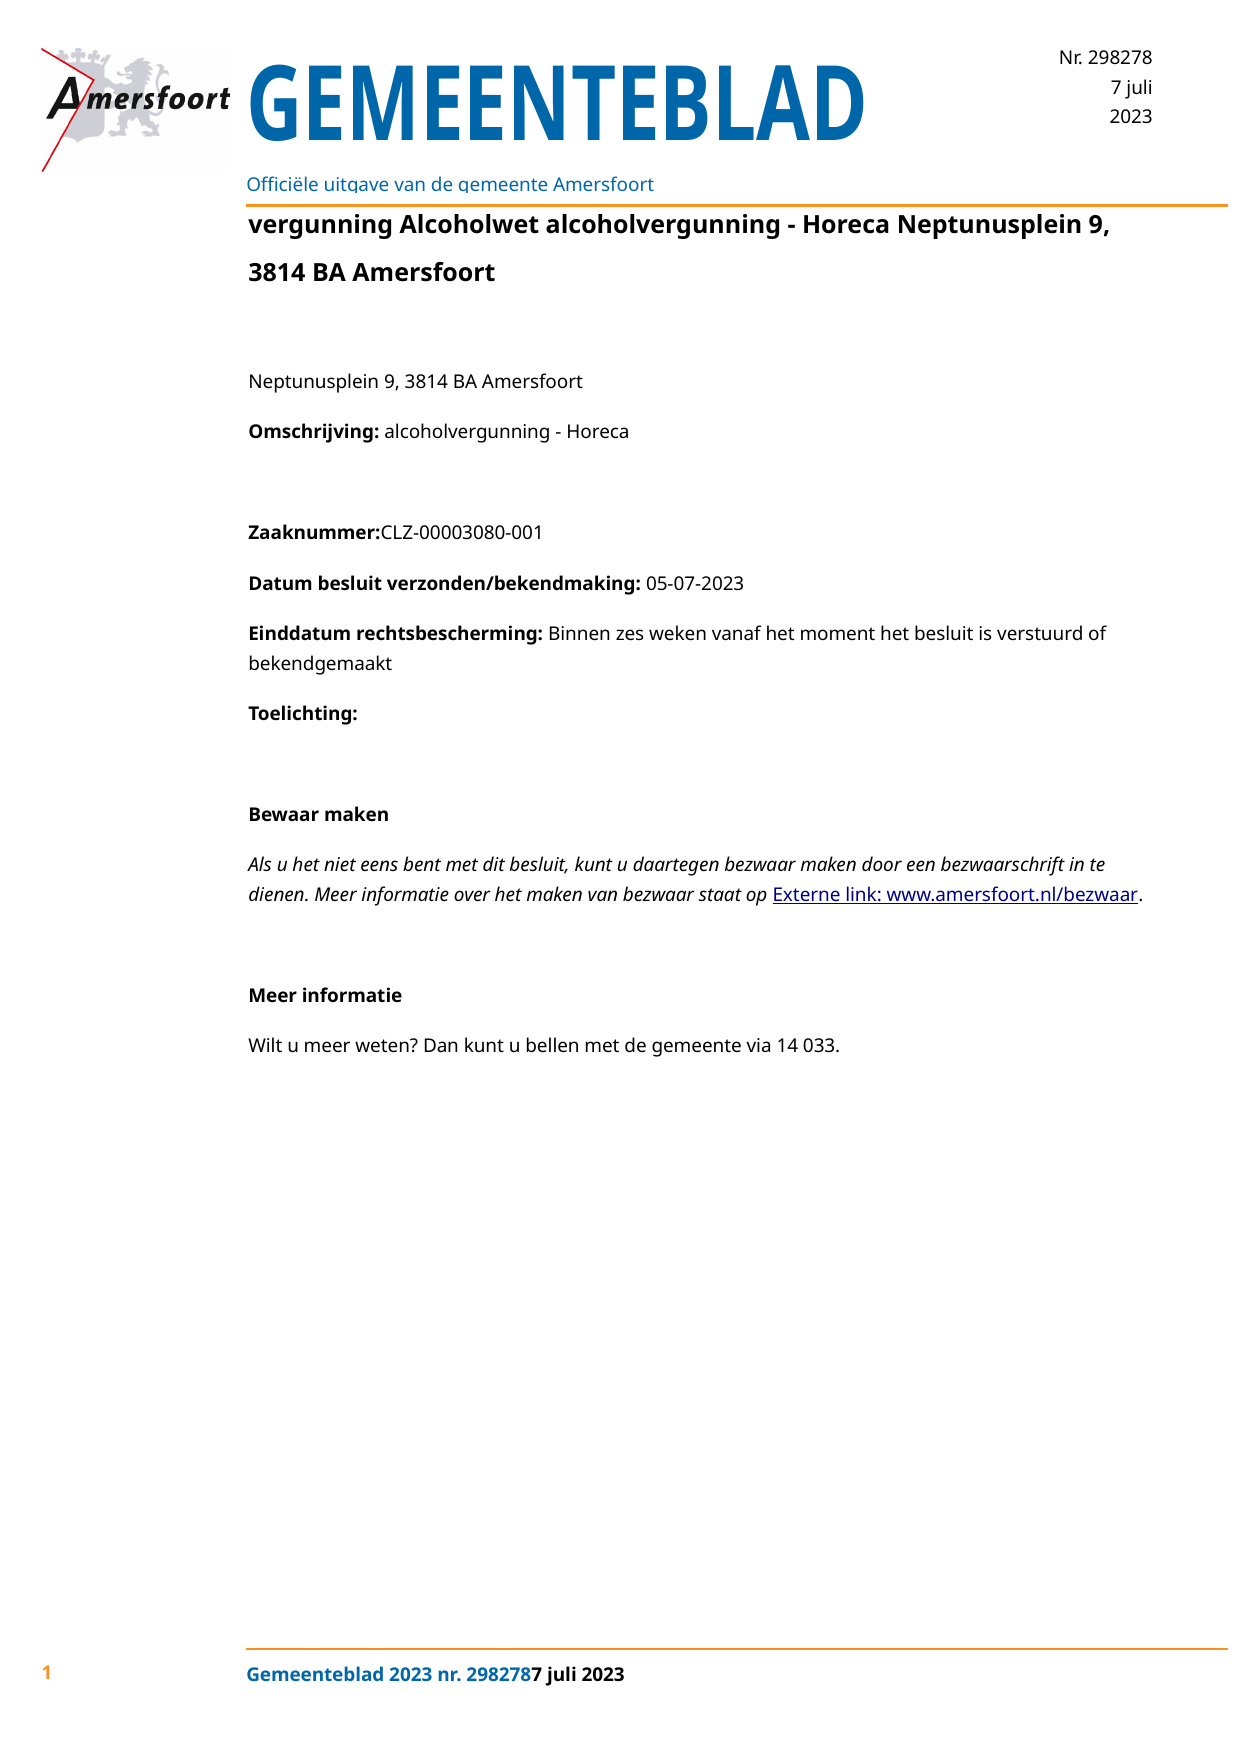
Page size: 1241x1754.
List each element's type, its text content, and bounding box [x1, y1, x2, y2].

text Meer informatie [248, 982, 1152, 1008]
text Einddatum rechtsbescherming: Binnen zes weken vanaf het moment het besluit is verstuurd of bekendgemaakt [248, 620, 1152, 676]
text Als u het niet eens bent met dit besluit, kunt u daartegen bezwaar maken door een bezwaarschrift in te dienen. Meer informatie over het maken van bezwaar staat op Externe link: www.amersfoort.nl/bezwaar. [248, 852, 1152, 907]
text Wilt u meer weten? Dan kunt u bellen met de gemeente via 14 033. [248, 1032, 1152, 1058]
text Bewaar maken [248, 801, 1152, 827]
text Omschrijving: alcoholvergunning - Horeca [248, 419, 1152, 444]
text Zaaknummer:CLZ-00003080-001 [248, 519, 1152, 545]
text vergunning Alcoholwet alcoholvergunning - Horeca Neptunusplein 9, 3814 BA Amersfoort [248, 207, 1152, 288]
text Neptunusplein 9, 3814 BA Amersfoort [248, 368, 1152, 394]
text Toelichting: [248, 700, 1152, 726]
text Datum besluit verzonden/bekendmaking: 05-07-2023 [248, 570, 1152, 596]
picture [41, 47, 231, 172]
